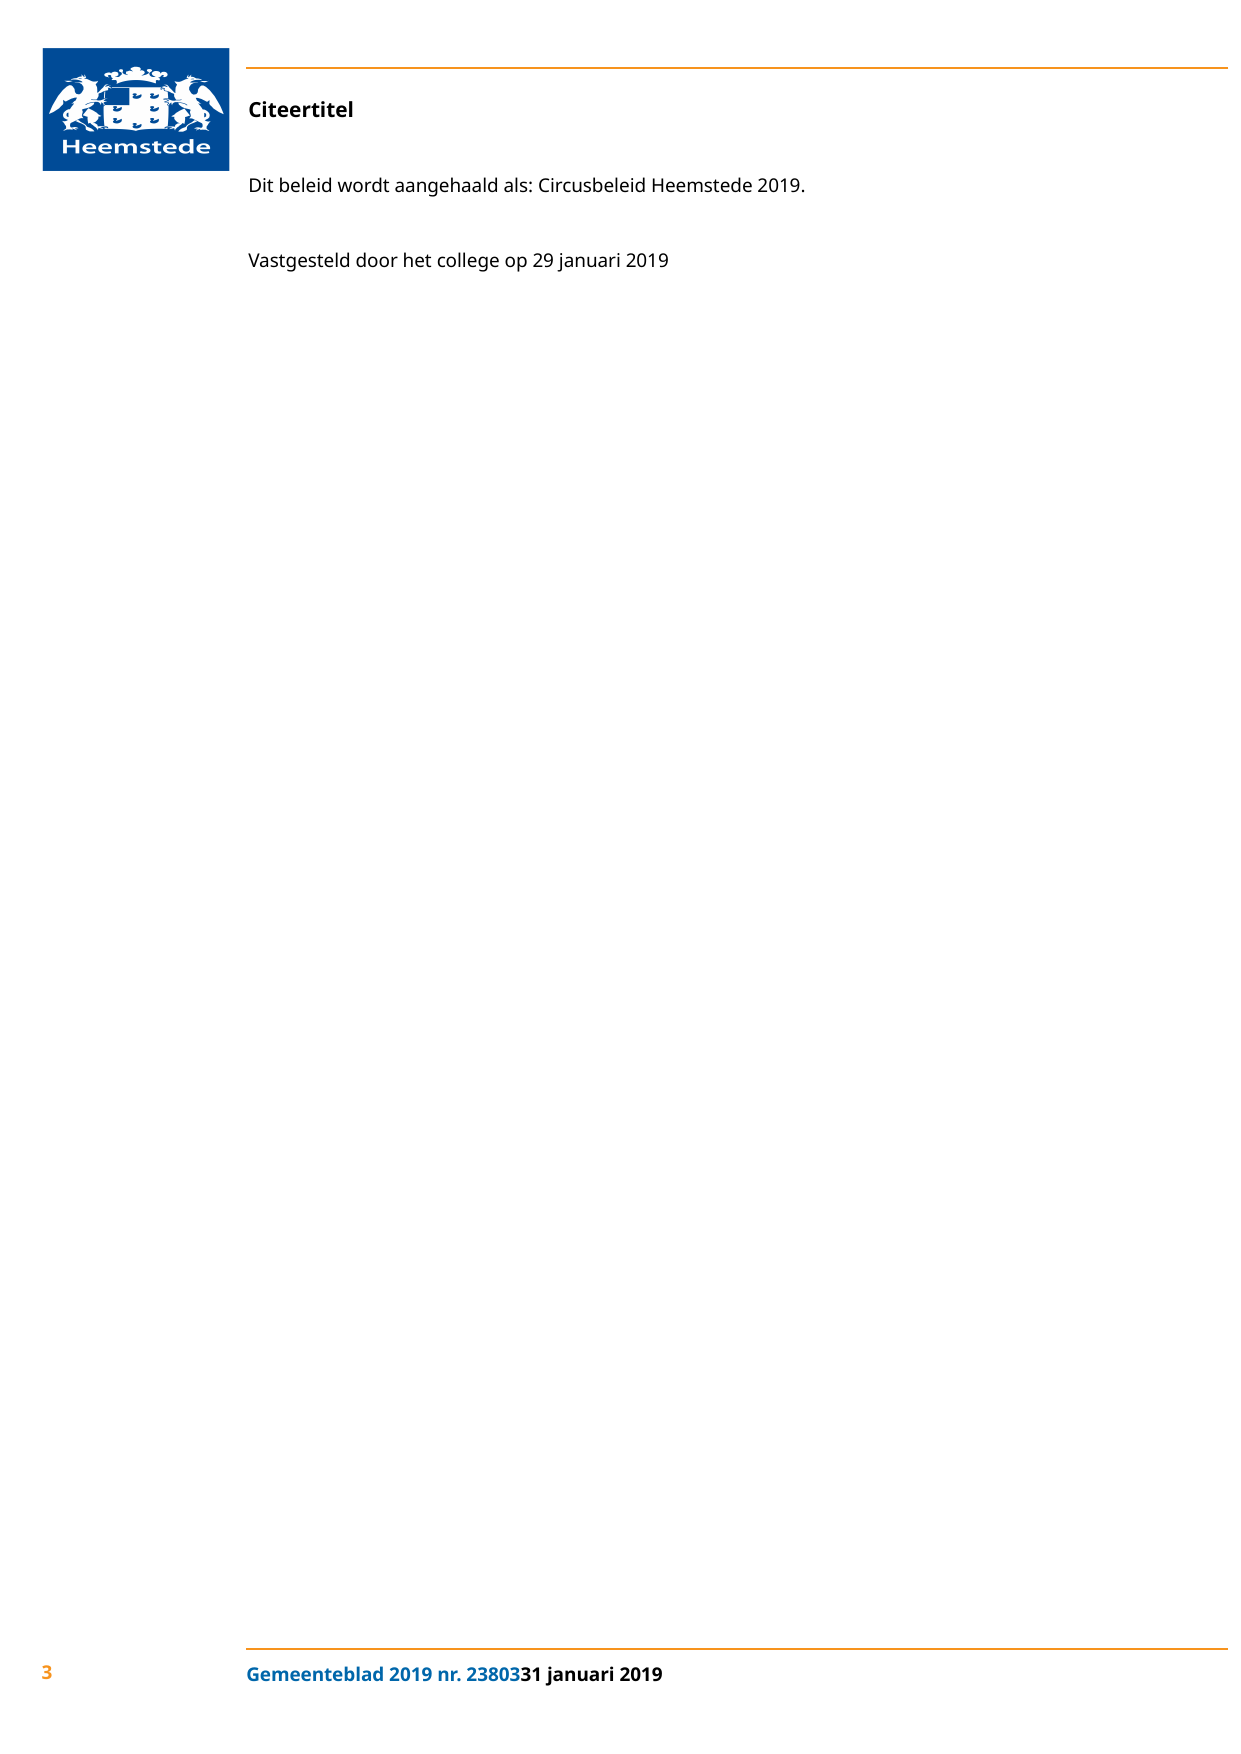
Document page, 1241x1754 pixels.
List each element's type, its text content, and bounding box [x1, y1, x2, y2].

picture [41, 47, 231, 172]
text Dit beleid wordt aangehaald als: Circusbeleid Heemstede 2019. [248, 172, 1152, 198]
text Vastgesteld door het college op 29 januari 2019 [248, 248, 1152, 273]
text Citeertitel [248, 95, 1152, 123]
